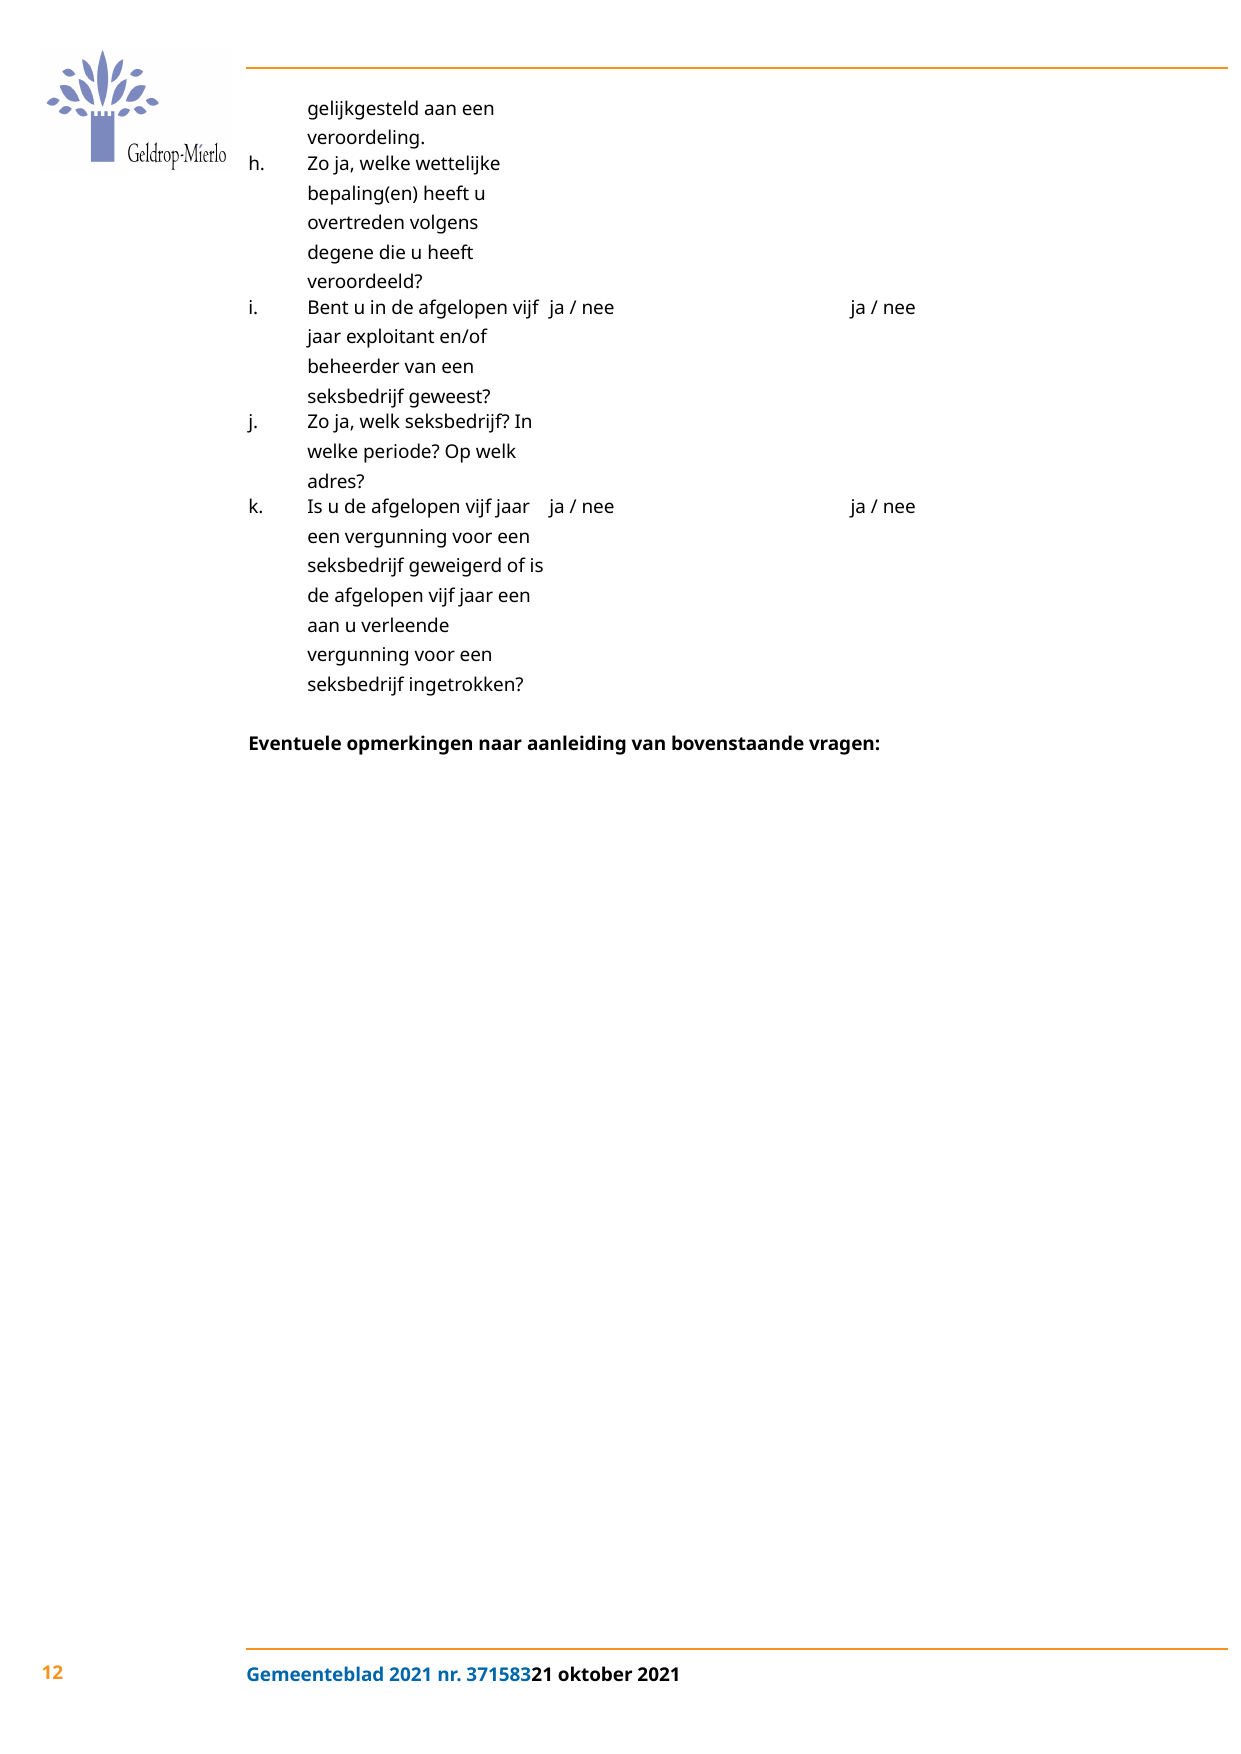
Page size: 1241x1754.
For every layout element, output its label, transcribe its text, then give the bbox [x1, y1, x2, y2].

table_cell ja / nee [549, 494, 850, 697]
table_cell [549, 95, 850, 150]
table_cell ja / nee [850, 294, 1152, 409]
table_cell [248, 781, 1152, 807]
table_cell ja / nee [549, 294, 850, 409]
table_cell Zo ja, welke wettelijke bepaling(en) heeft u overtreden volgens degene die u heeft veroordeeld? [248, 150, 549, 294]
table_cell ja / nee [850, 494, 1152, 697]
table_cell Is u de afgelopen vijf jaar een vergunning voor een seksbedrijf geweigerd of is de afgelopen vijf jaar een aan u verleende vergunning voor een seksbedrijf ingetrokken? [248, 494, 549, 697]
table_cell [248, 884, 1152, 910]
table_cell gelijkgesteld aan een veroordeling. [248, 95, 549, 150]
table_cell [248, 858, 1152, 884]
table_cell [850, 95, 1152, 150]
table_cell [549, 150, 850, 294]
table_cell [248, 833, 1152, 858]
picture [41, 47, 231, 172]
table_cell Zo ja, welk seksbedrijf? In welke periode? Op welk adres? [248, 409, 549, 493]
table_cell [248, 807, 1152, 833]
table_cell [850, 409, 1152, 493]
table_cell Bent u in de afgelopen vijf jaar exploitant en/of beheerder van een seksbedrijf geweest? [248, 294, 549, 409]
table_cell [549, 409, 850, 493]
table_header Eventuele opmerkingen naar aanleiding van bovenstaande vragen: [248, 730, 1152, 755]
table_cell [248, 755, 1152, 781]
table_cell [850, 150, 1152, 294]
